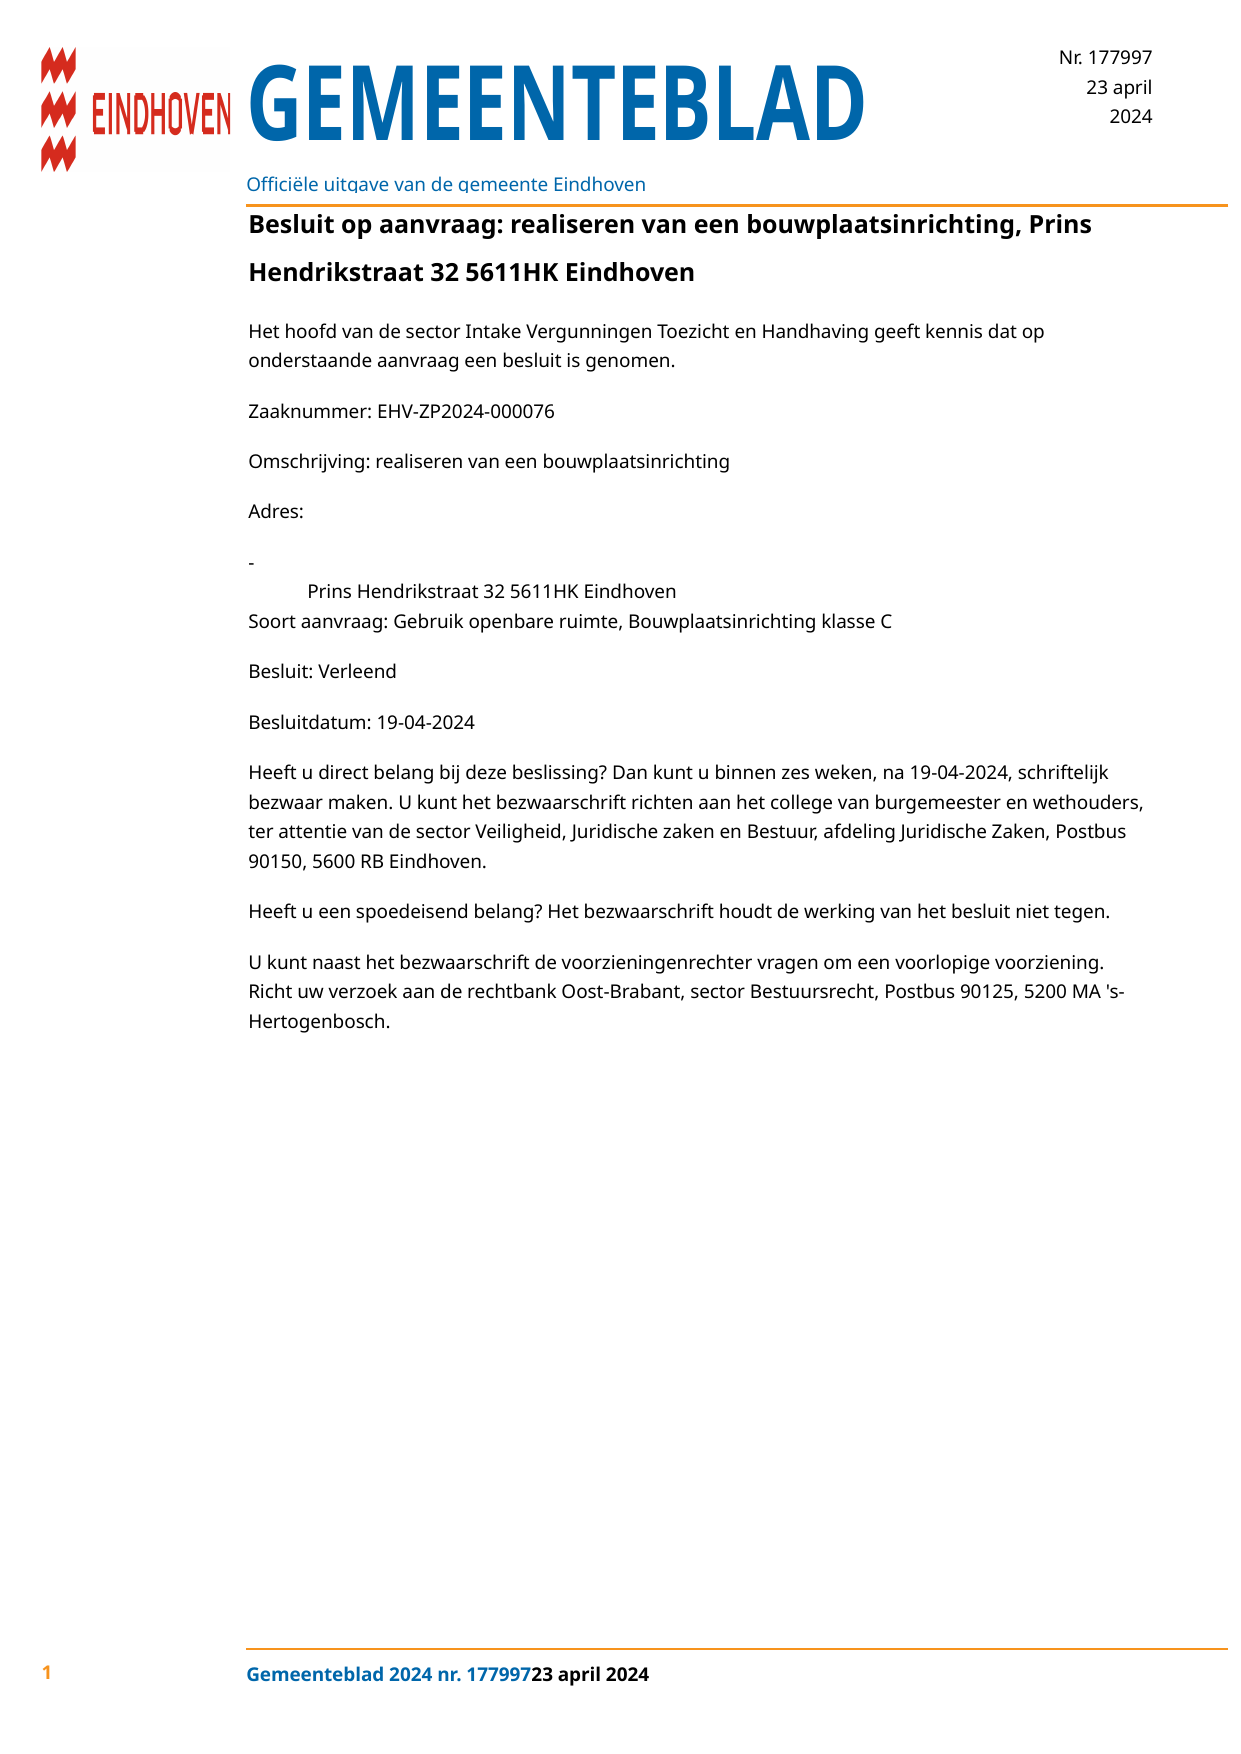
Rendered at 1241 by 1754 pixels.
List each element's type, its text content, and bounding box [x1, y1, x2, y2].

text Heeft u direct belang bij deze beslissing? Dan kunt u binnen zes weken, na 19-04-2024, schriftelijk bezwaar maken. U kunt het bezwaarschrift richten aan het college van burgemeester en wethouders, ter attentie van de sector Veiligheid, Juridische zaken en Bestuur, afdeling Juridische Zaken, Postbus 90150, 5600 RB Eindhoven. [248, 759, 1152, 874]
text Besluit op aanvraag: realiseren van een bouwplaatsinrichting, Prins Hendrikstraat 32 5611HK Eindhoven [248, 207, 1152, 288]
text Adres: [248, 499, 1152, 524]
text Zaaknummer: EHV-ZP2024-000076 [248, 398, 1152, 424]
text Soort aanvraag: Gebruik openbare ruimte, Bouwplaatsinrichting klasse C [248, 608, 1152, 634]
text U kunt naast het bezwaarschrift de voorzieningenrechter vragen om een voorlopige voorziening. Richt uw verzoek aan de rechtbank Oost-Brabant, sector Bestuursrecht, Postbus 90125, 5200 MA 's-Hertogenbosch. [248, 949, 1152, 1034]
list Prins Hendrikstraat 32 5611HK Eindhoven [248, 579, 1152, 604]
text Besluitdatum: 19-04-2024 [248, 709, 1152, 735]
text Besluit: Verleend [248, 659, 1152, 684]
text Het hoofd van de sector Intake Vergunningen Toezicht en Handhaving geeft kennis dat op onderstaande aanvraag een besluit is genomen. [248, 318, 1152, 373]
picture [41, 47, 231, 172]
text Omschrijving: realiseren van een bouwplaatsinrichting [248, 448, 1152, 474]
text Heeft u een spoedeisend belang? Het bezwaarschrift houdt de werking van het besluit niet tegen. [248, 899, 1152, 924]
